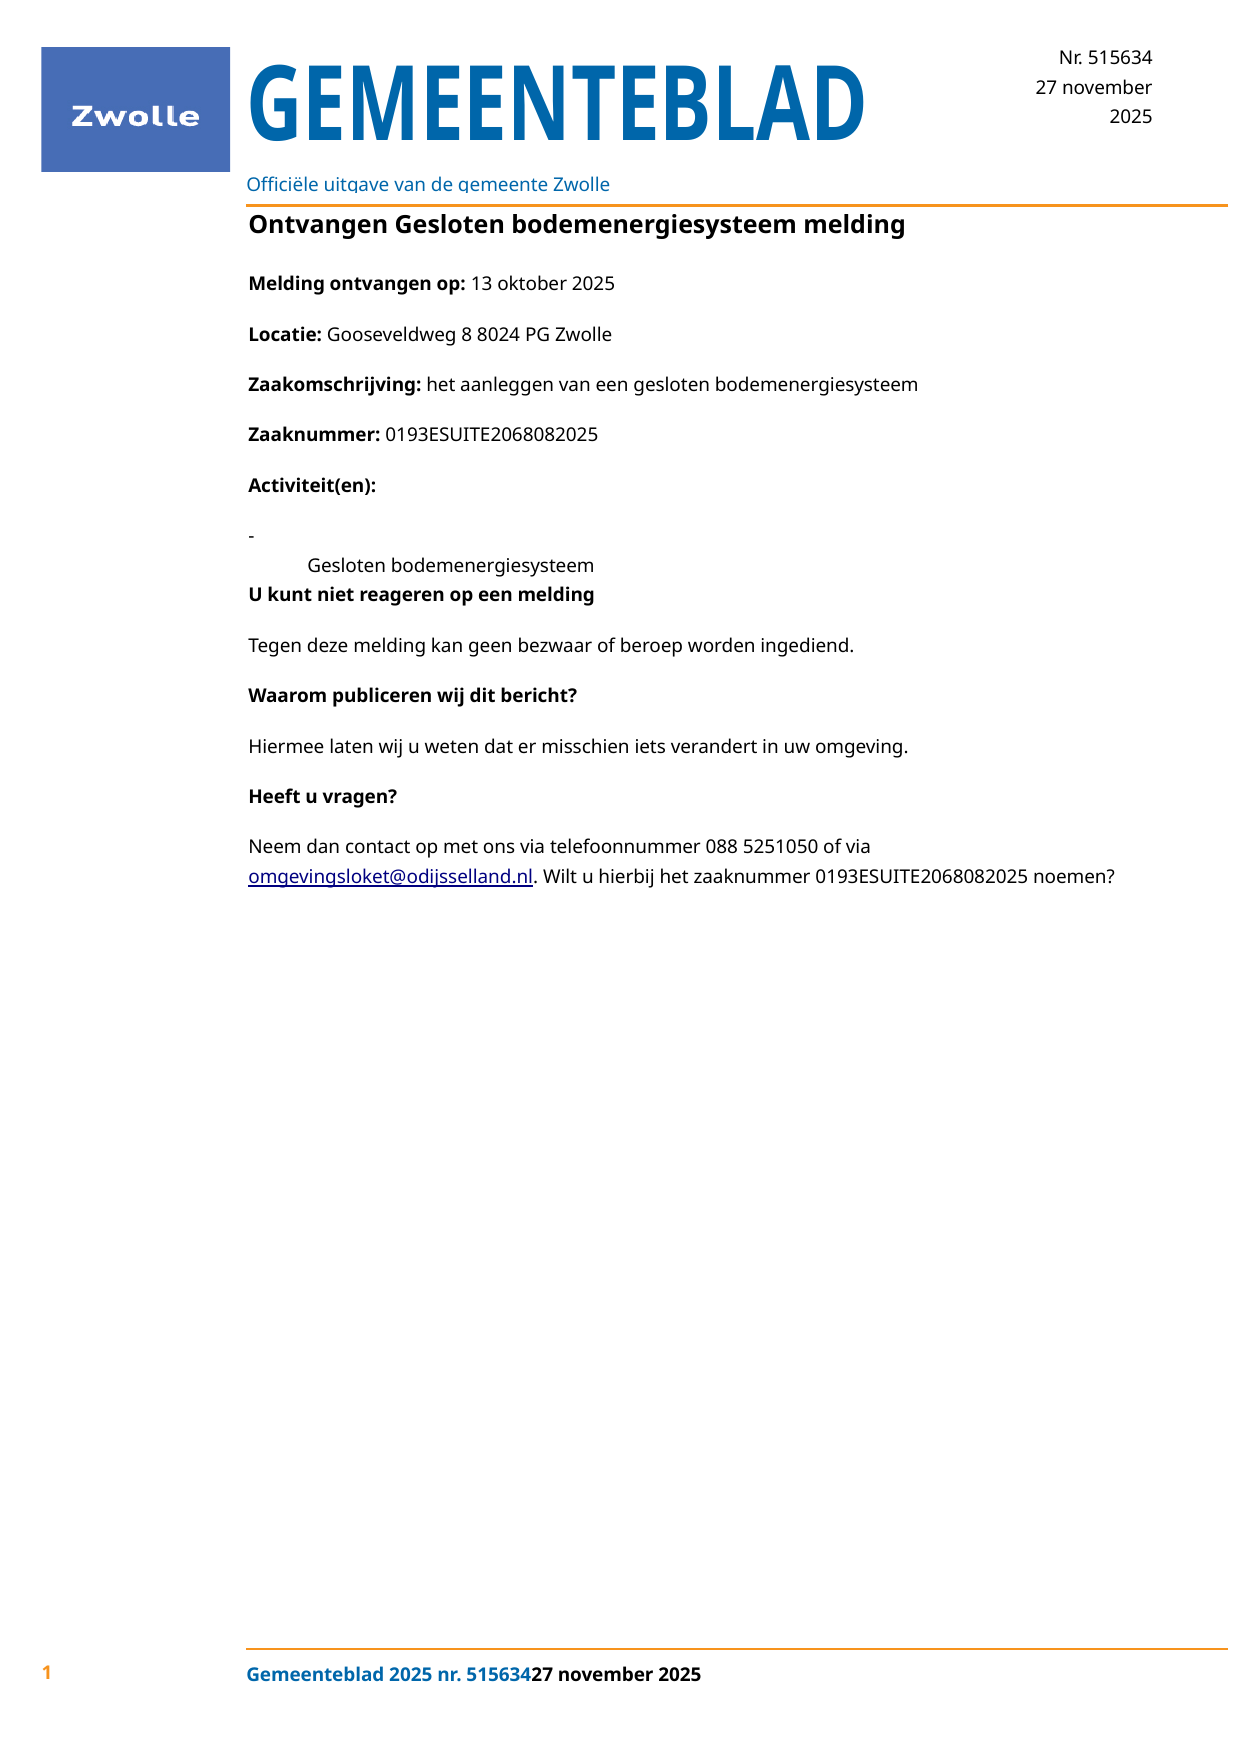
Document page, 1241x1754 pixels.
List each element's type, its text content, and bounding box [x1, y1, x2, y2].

text Neem dan contact op met ons via telefoonnummer 088 5251050 of via omgevingsloket@odijsselland.nl. Wilt u hierbij het zaaknummer 0193ESUITE2068082025 noemen? [248, 834, 1152, 889]
text Tegen deze melding kan geen bezwaar of beroep worden ingediend. [248, 632, 1152, 658]
text Zaakomschrijving: het aanleggen van een gesloten bodemenergiesysteem [248, 371, 1152, 397]
text Locatie: Gooseveldweg 8 8024 PG Zwolle [248, 321, 1152, 346]
text Ontvangen Gesloten bodemenergiesysteem melding [248, 207, 1152, 241]
text Waarom publiceren wij dit bericht? [248, 682, 1152, 708]
list Gesloten bodemenergiesysteem [248, 552, 1152, 578]
text Zaaknummer: 0193ESUITE2068082025 [248, 422, 1152, 447]
text U kunt niet reageren op een melding [248, 582, 1152, 607]
text Heeft u vragen? [248, 783, 1152, 809]
text Hiermee laten wij u weten dat er misschien iets verandert in uw omgeving. [248, 733, 1152, 758]
text Activiteit(en): [248, 472, 1152, 498]
text Melding ontvangen op: 13 oktober 2025 [248, 270, 1152, 296]
picture [41, 47, 231, 172]
